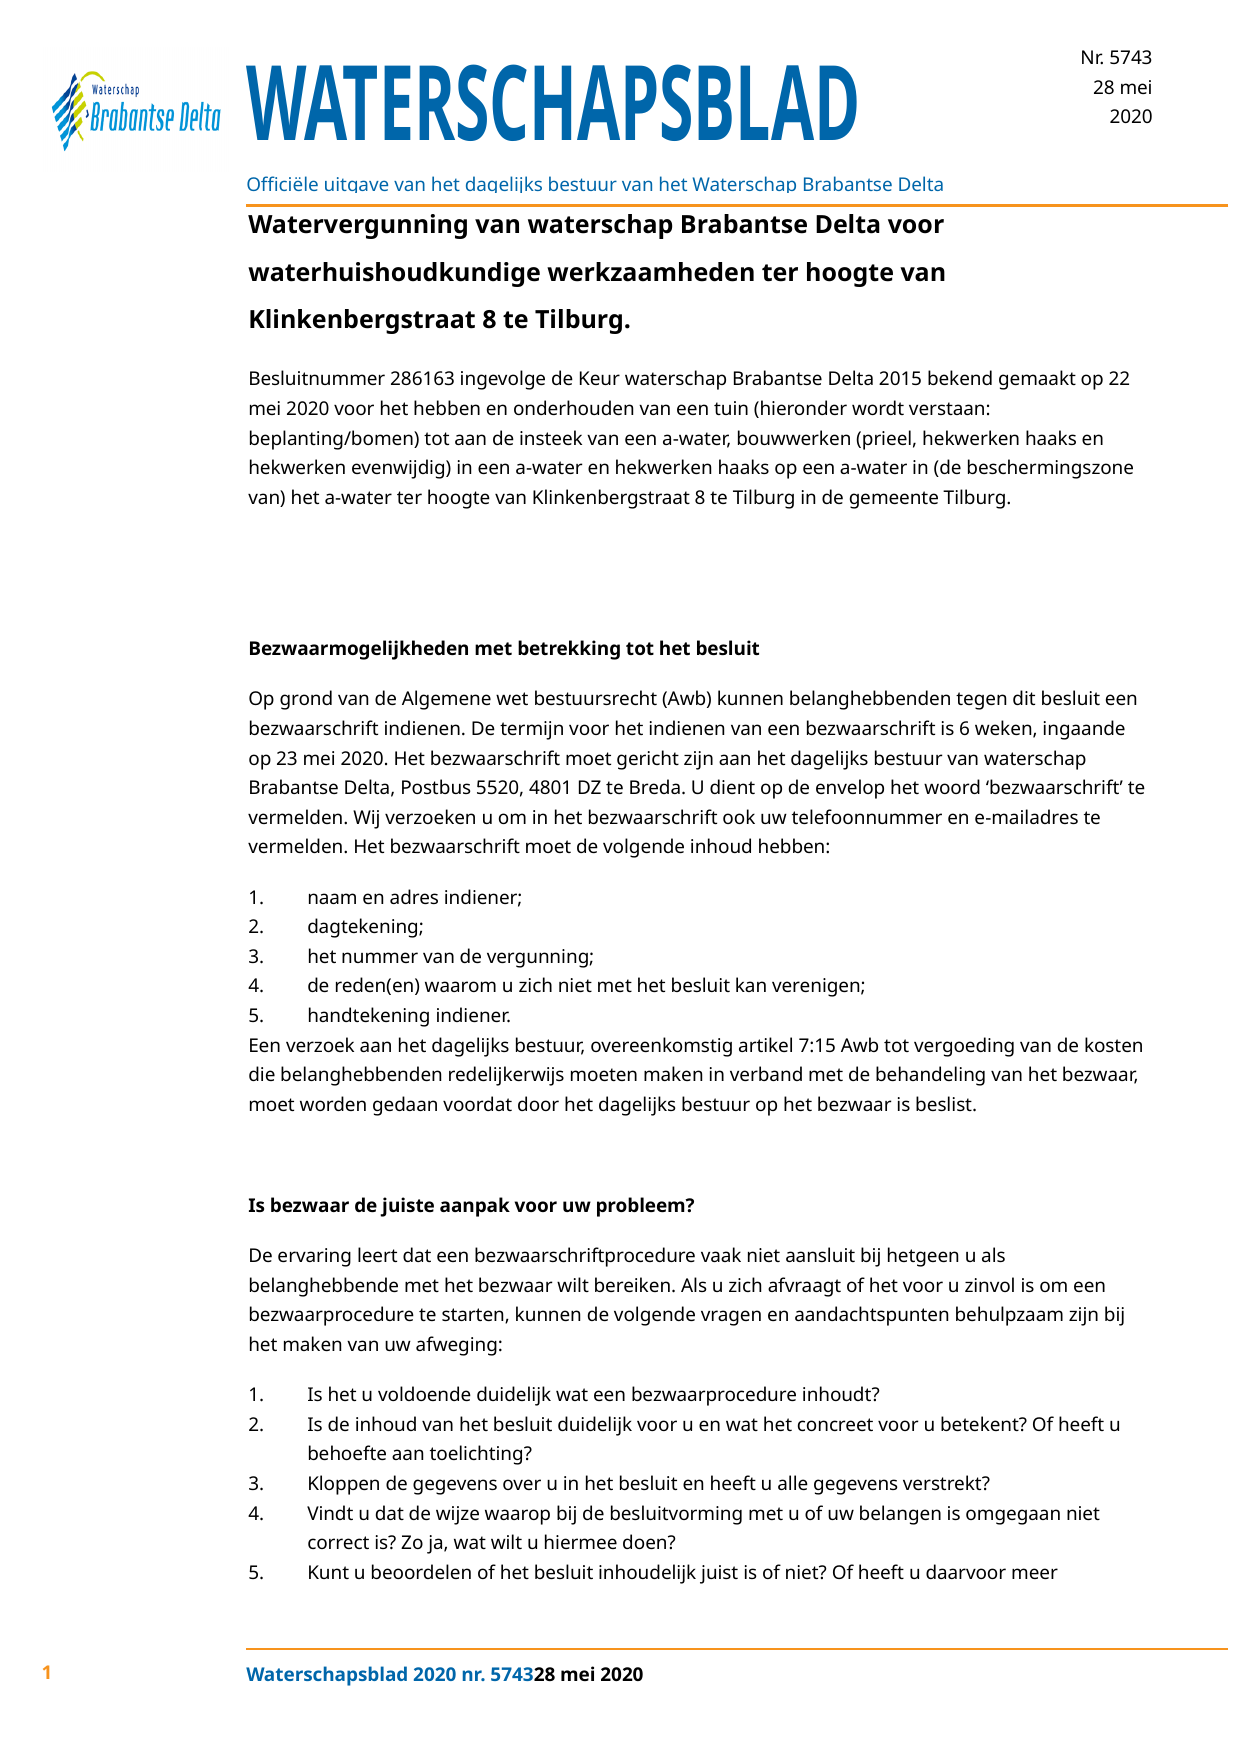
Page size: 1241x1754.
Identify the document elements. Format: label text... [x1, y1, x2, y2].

text Is bezwaar de juiste aanpak voor uw probleem? [248, 1192, 1152, 1217]
list dagtekening; [248, 913, 1152, 939]
list Kunt u beoordelen of het besluit inhoudelijk juist is of niet? Of heeft u daarvoor meer [248, 1559, 1152, 1584]
list Kloppen de gegevens over u in het besluit en heeft u alle gegevens verstrekt? [248, 1470, 1152, 1496]
text Op grond van de Algemene wet bestuursrecht (Awb) kunnen belanghebbenden tegen dit besluit een bezwaarschrift indienen. De termijn voor het indienen van een bezwaarschrift is 6 weken, ingaande op 23 mei 2020. Het bezwaarschrift moet gericht zijn aan het dagelijks bestuur van waterschap Brabantse Delta, Postbus 5520, 4801 DZ te Breda. U dient op de envelop het woord ‘bezwaarschrift’ te vermelden. Wij verzoeken u om in het bezwaarschrift ook uw telefoonnummer en e‑mailadres te vermelden. Het bezwaarschrift moet de volgende inhoud hebben: [248, 686, 1152, 859]
list Is het u voldoende duidelijk wat een bezwaarprocedure inhoudt? [248, 1381, 1152, 1407]
list naam en adres indiener; [248, 884, 1152, 909]
text Besluitnummer 286163 ingevolge de Keur waterschap Brabantse Delta 2015 bekend gemaakt op 22 mei 2020 voor het hebben en onderhouden van een tuin (hieronder wordt verstaan: beplanting/bomen) tot aan de insteek van een a-water, bouwwerken (prieel, hekwerken haaks en hekwerken evenwijdig) in een a-water en hekwerken haaks op een a-water in (de beschermingszone van) het a-water ter hoogte van Klinkenbergstraat 8 te Tilburg in de gemeente Tilburg. [248, 366, 1152, 509]
list Is de inhoud van het besluit duidelijk voor u en wat het concreet voor u betekent? Of heeft u behoefte aan toelichting? [248, 1411, 1152, 1466]
text Watervergunning van waterschap Brabantse Delta voor waterhuishoudkundige werkzaamheden ter hoogte van Klinkenbergstraat 8 te Tilburg. [248, 207, 1152, 336]
picture [41, 47, 231, 172]
list de reden(en) waarom u zich niet met het besluit kan verenigen; [248, 973, 1152, 998]
list het nummer van de vergunning; [248, 943, 1152, 969]
text De ervaring leert dat een bezwaarschriftprocedure vaak niet aansluit bij hetgeen u als belanghebbende met het bezwaar wilt bereiken. Als u zich afvraagt of het voor u zinvol is om een bezwaarprocedure te starten, kunnen de volgende vragen en aandachtspunten behulpzaam zijn bij het maken van uw afweging: [248, 1242, 1152, 1357]
text Een verzoek aan het dagelijks bestuur, overeenkomstig artikel 7:15 Awb tot vergoeding van de kosten die belanghebbenden redelijkerwijs moeten maken in verband met de behandeling van het bezwaar, moet worden gedaan voordat door het dagelijks bestuur op het bezwaar is beslist. [248, 1032, 1152, 1117]
text Bezwaarmogelijkheden met betrekking tot het besluit [248, 635, 1152, 661]
list Vindt u dat de wijze waarop bij de besluitvorming met u of uw belangen is omgegaan niet correct is? Zo ja, wat wilt u hiermee doen? [248, 1500, 1152, 1555]
list handtekening indiener. [248, 1002, 1152, 1028]
